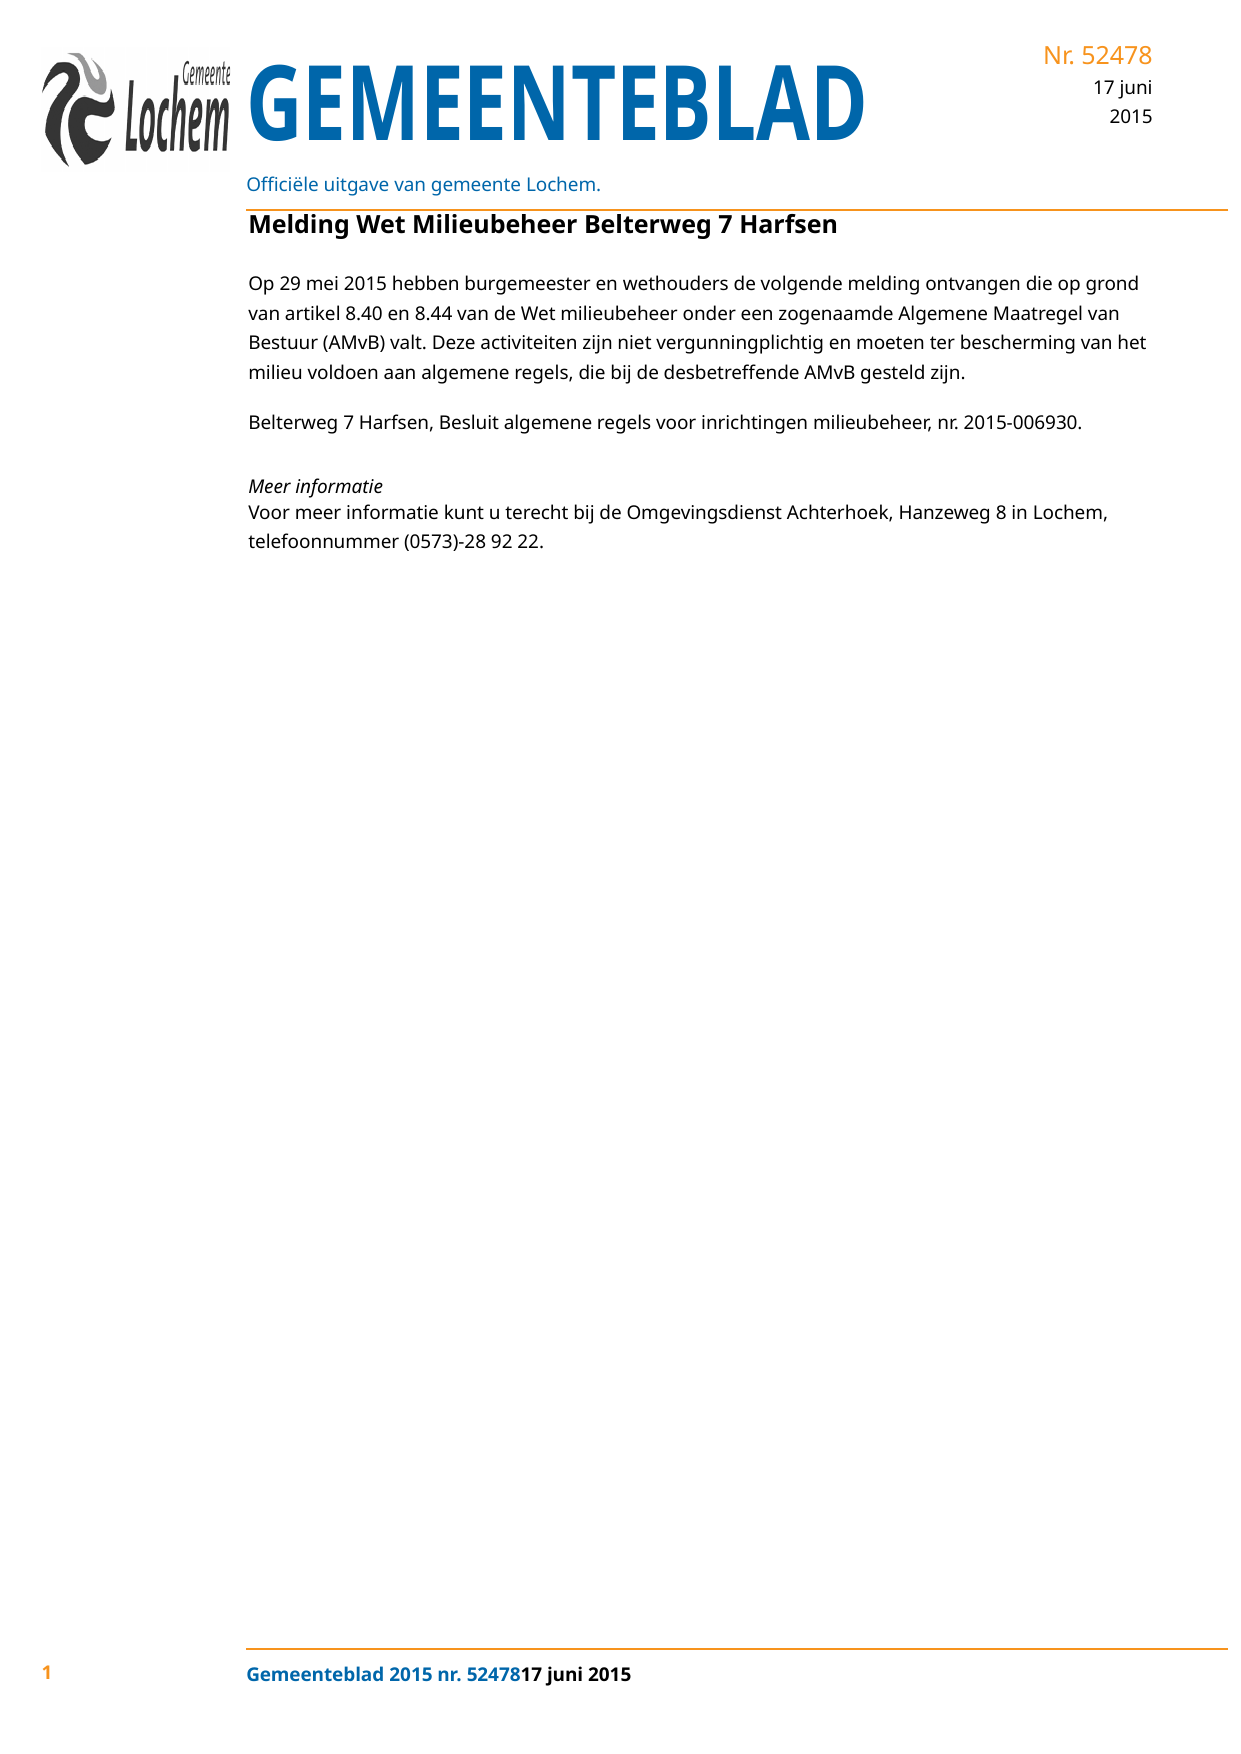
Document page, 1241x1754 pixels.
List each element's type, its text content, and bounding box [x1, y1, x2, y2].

text Belterweg 7 Harfsen, Besluit algemene regels voor inrichtingen milieubeheer, nr. 2015-006930. [248, 409, 1152, 435]
text Op 29 mei 2015 hebben burgemeester en wethouders de volgende melding ontvangen die op grond van artikel 8.40 en 8.44 van de Wet milieubeheer onder een zogenaamde Algemene Maatregel van Bestuur (AMvB) valt. Deze activiteiten zijn niet vergunningplichtig en moeten ter bescherming van het milieu voldoen aan algemene regels, die bij de desbetreffende AMvB gesteld zijn. [248, 270, 1152, 385]
text Meer informatie [248, 473, 1152, 499]
picture [41, 47, 231, 172]
text Melding Wet Milieubeheer Belterweg 7 Harfsen [248, 211, 1152, 241]
text Voor meer informatie kunt u terecht bij de Omgevingsdienst Achterhoek, Hanzeweg 8 in Lochem, telefoonnummer (0573)-28 92 22. [248, 499, 1152, 554]
